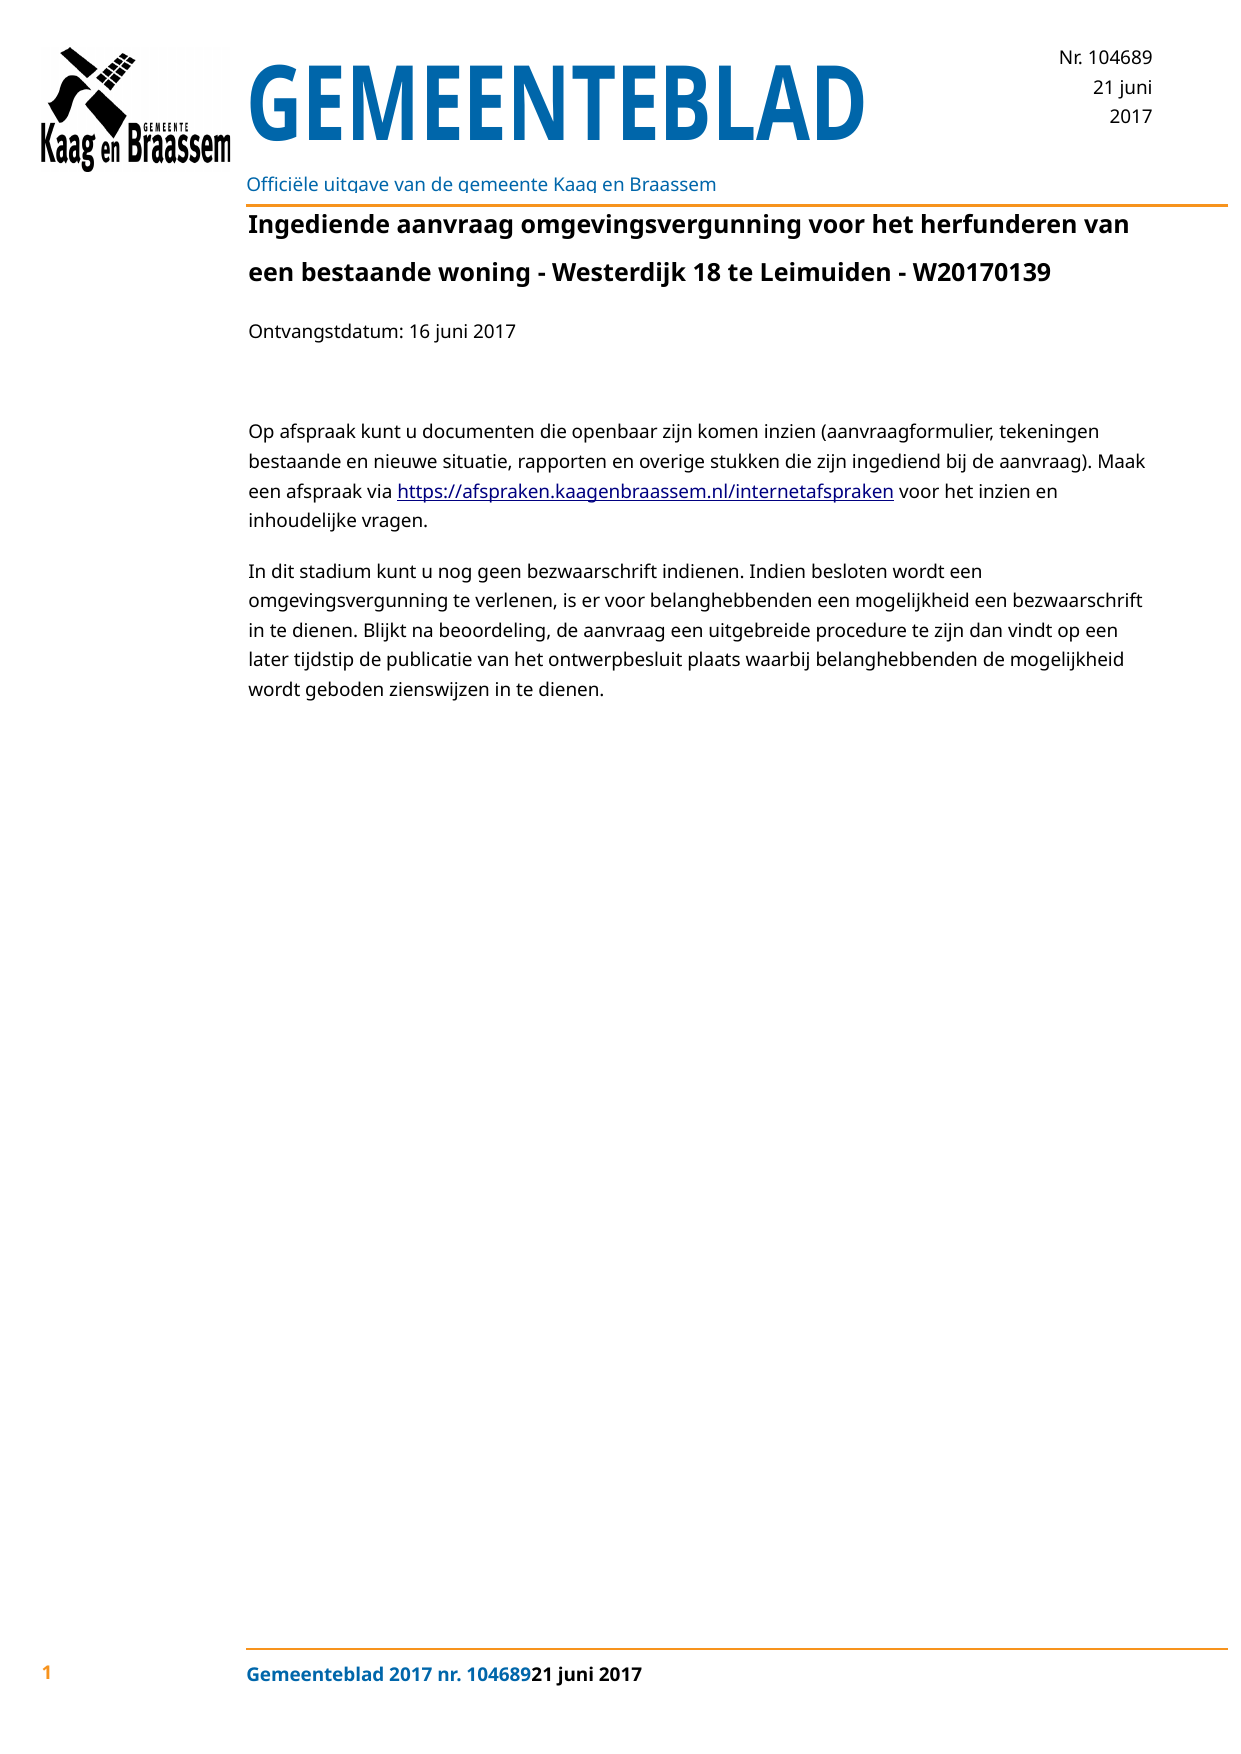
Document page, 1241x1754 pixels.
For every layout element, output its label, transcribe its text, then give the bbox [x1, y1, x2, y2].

text Ingediende aanvraag omgevingsvergunning voor het herfunderen van een bestaande woning - Westerdijk 18 te Leimuiden - W20170139 [248, 207, 1152, 288]
picture [41, 47, 231, 172]
text Ontvangstdatum: 16 juni 2017 [248, 318, 1152, 344]
text In dit stadium kunt u nog geen bezwaarschrift indienen. Indien besloten wordt een omgevingsvergunning te verlenen, is er voor belanghebbenden een mogelijkheid een bezwaarschrift in te dienen. Blijkt na beoordeling, de aanvraag een uitgebreide procedure te zijn dan vindt op een later tijdstip de publicatie van het ontwerpbesluit plaats waarbij belanghebbenden de mogelijkheid wordt geboden zienswijzen in te dienen. [248, 558, 1152, 702]
text Op afspraak kunt u documenten die openbaar zijn komen inzien (aanvraagformulier, tekeningen bestaande en nieuwe situatie, rapporten en overige stukken die zijn ingediend bij de aanvraag). Maak een afspraak via https://afspraken.kaagenbraassem.nl/internetafspraken voor het inzien en inhoudelijke vragen. [248, 419, 1152, 533]
